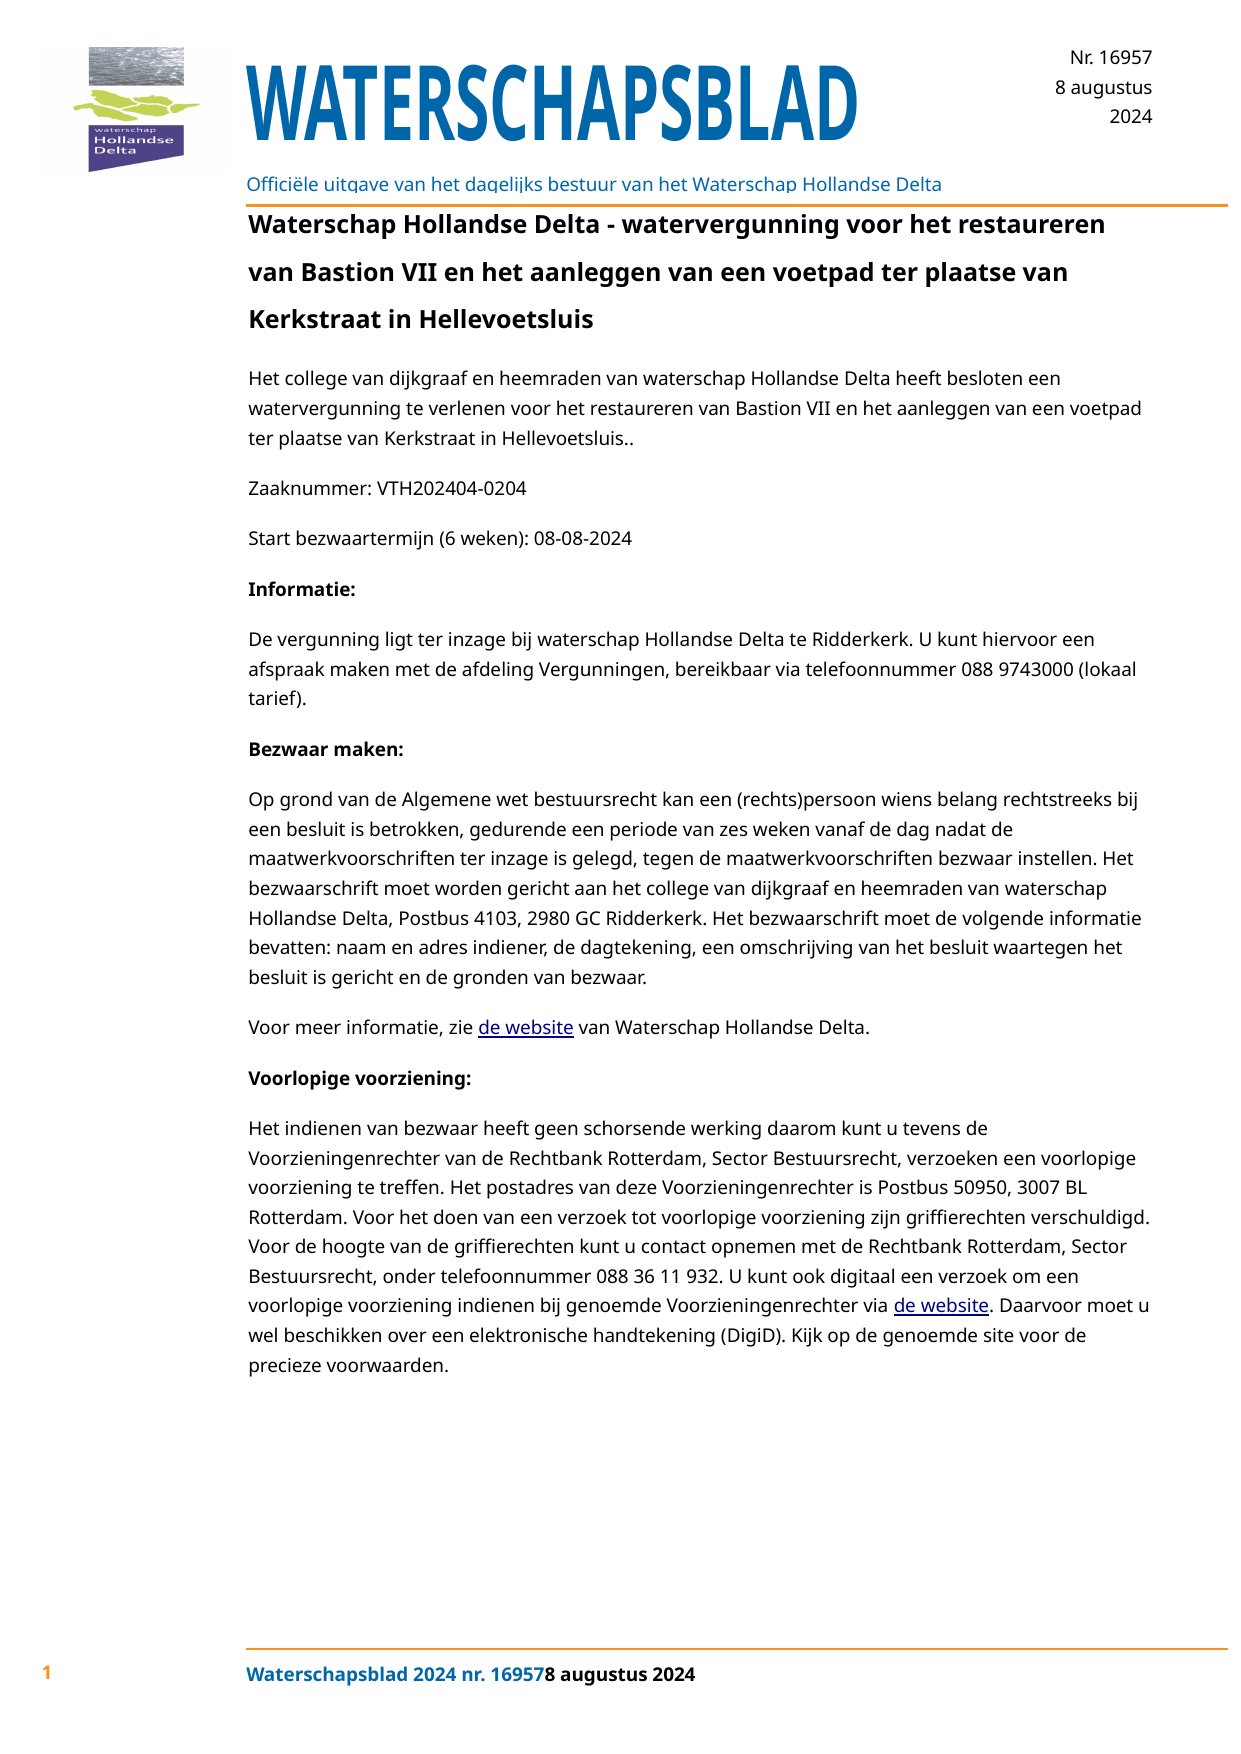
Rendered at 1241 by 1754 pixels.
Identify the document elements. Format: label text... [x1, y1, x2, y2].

text Zaaknummer: VTH202404-0204 [248, 475, 1152, 501]
text De vergunning ligt ter inzage bij waterschap Hollandse Delta te Ridderkerk. U kunt hiervoor een afspraak maken met de afdeling Vergunningen, bereikbaar via telefoonnummer 088 9743000 (lokaal tarief). [248, 626, 1152, 711]
text Start bezwaartermijn (6 weken): 08-08-2024 [248, 526, 1152, 551]
text Het college van dijkgraaf en heemraden van waterschap Hollandse Delta heeft besloten een watervergunning te verlenen voor het restaureren van Bastion VII en het aanleggen van een voetpad ter plaatse van Kerkstraat in Hellevoetsluis.. [248, 366, 1152, 450]
text Het indienen van bezwaar heeft geen schorsende werking daarom kunt u tevens de Voorzieningenrechter van de Rechtbank Rotterdam, Sector Bestuursrecht, verzoeken een voorlopige voorziening te treffen. Het postadres van deze Voorzieningenrechter is Postbus 50950, 3007 BL Rotterdam. Voor het doen van een verzoek tot voorlopige voorziening zijn griffierechten verschuldigd. Voor de hoogte van de griffierechten kunt u contact opnemen met de Rechtbank Rotterdam, Sector Bestuursrecht, onder telefoonnummer 088 36 11 932. U kunt ook digitaal een verzoek om een voorlopige voorziening indienen bij genoemde Voorzieningenrechter via de website. Daarvoor moet u wel beschikken over een elektronische handtekening (DigiD). Kijk op de genoemde site voor de precieze voorwaarden. [248, 1115, 1152, 1377]
text Informatie: [248, 576, 1152, 602]
text Voor meer informatie, zie de website van Waterschap Hollandse Delta. [248, 1014, 1152, 1040]
picture [41, 47, 231, 172]
text Bezwaar maken: [248, 736, 1152, 762]
text Waterschap Hollandse Delta - watervergunning voor het restaureren van Bastion VII en het aanleggen van een voetpad ter plaatse van Kerkstraat in Hellevoetsluis [248, 207, 1152, 336]
text Voorlopige voorziening: [248, 1065, 1152, 1090]
text Op grond van de Algemene wet bestuursrecht kan een (rechts)persoon wiens belang rechtstreeks bij een besluit is betrokken, gedurende een periode van zes weken vanaf de dag nadat de maatwerkvoorschriften ter inzage is gelegd, tegen de maatwerkvoorschriften bezwaar instellen. Het bezwaarschrift moet worden gericht aan het college van dijkgraaf en heemraden van waterschap Hollandse Delta, Postbus 4103, 2980 GC Ridderkerk. Het bezwaarschrift moet de volgende informatie bevatten: naam en adres indiener, de dagtekening, een omschrijving van het besluit waartegen het besluit is gericht en de gronden van bezwaar. [248, 786, 1152, 989]
